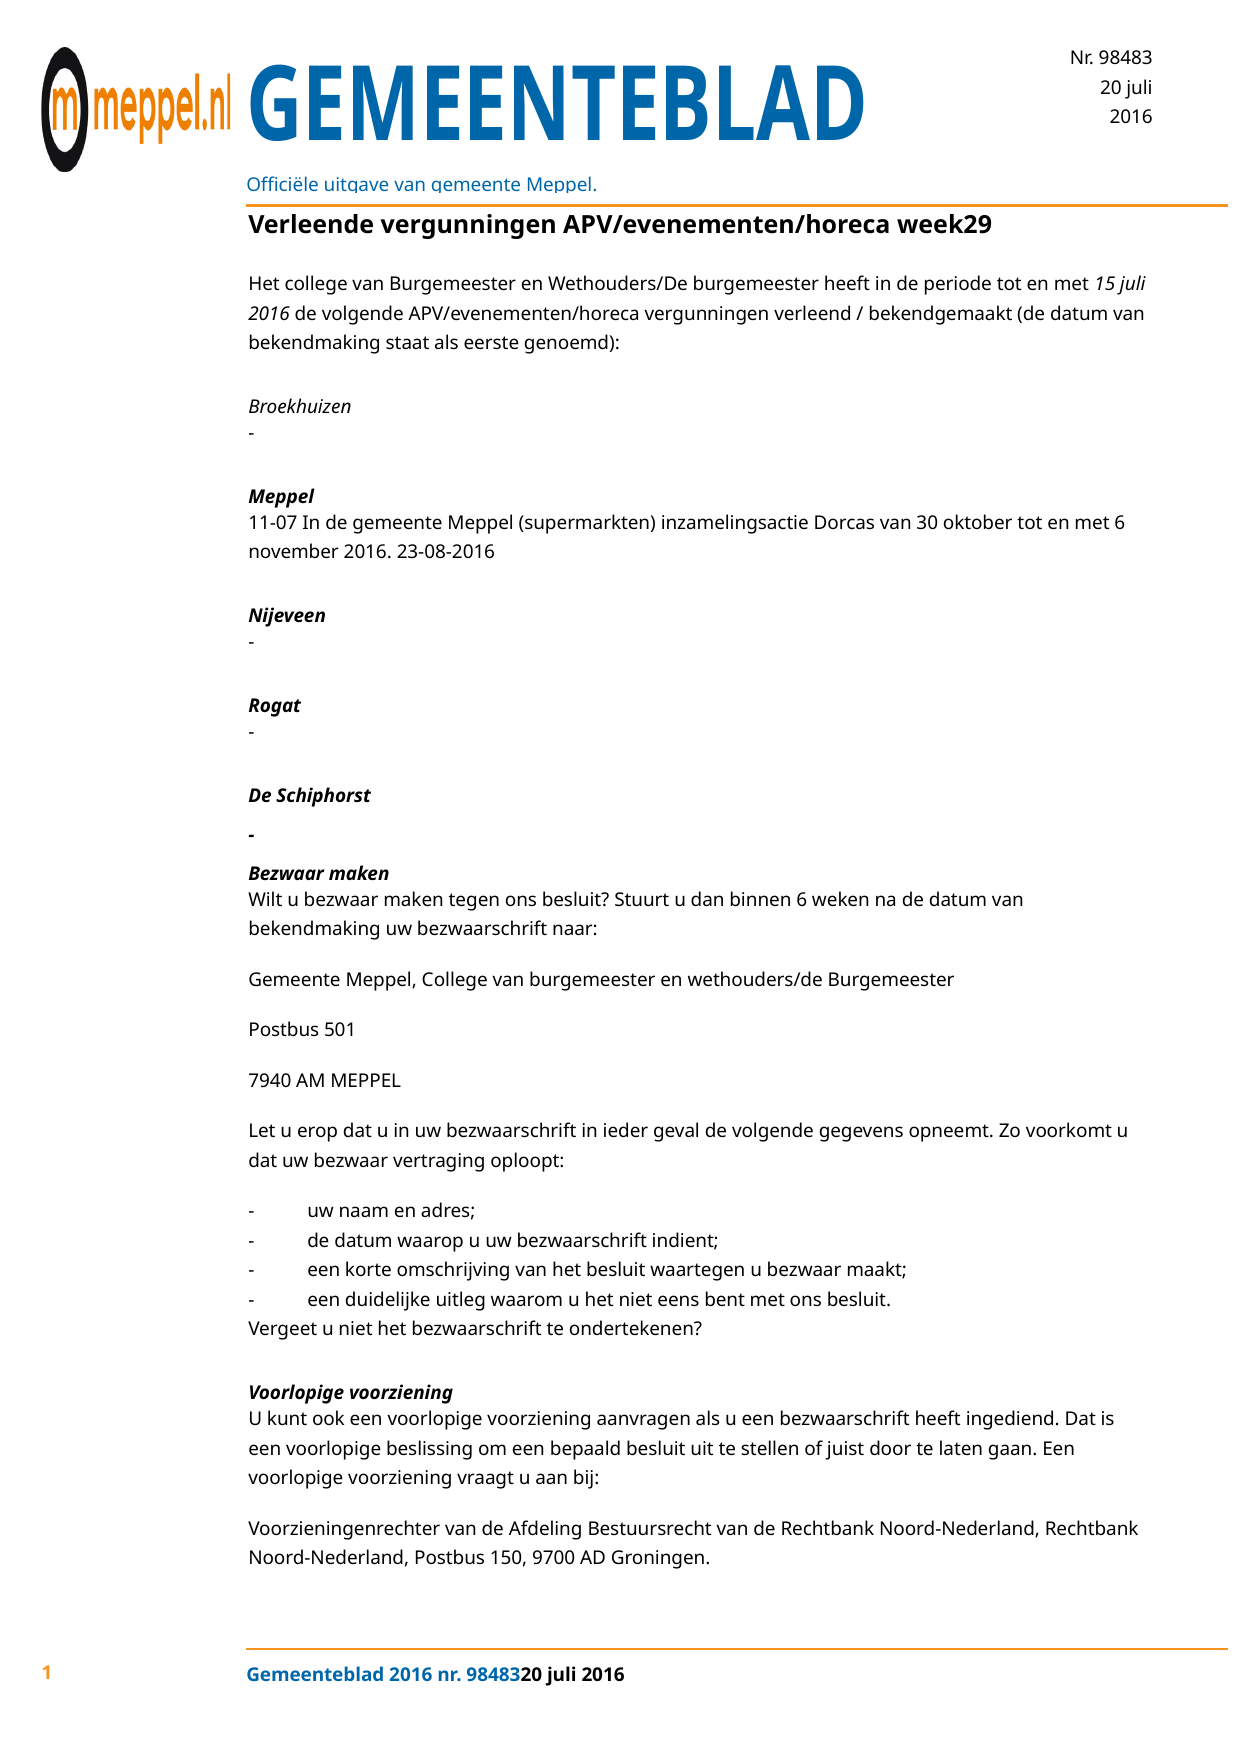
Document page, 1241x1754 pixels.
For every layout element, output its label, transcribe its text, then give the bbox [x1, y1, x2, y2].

text - [248, 419, 1152, 445]
list een duidelijke uitleg waarom u het niet eens bent met ons besluit. [248, 1286, 1152, 1312]
text Wilt u bezwaar maken tegen ons besluit? Stuurt u dan binnen 6 weken na de datum van bekendmaking uw bezwaarschrift naar: [248, 886, 1152, 941]
text Postbus 501 [248, 1016, 1152, 1042]
text Let u erop dat u in uw bezwaarschrift in ieder geval de volgende gegevens opneemt. Zo voorkomt u dat uw bezwaar vertraging oploopt: [248, 1117, 1152, 1173]
list uw naam en adres; [248, 1197, 1152, 1223]
text Bezwaar maken [248, 860, 1152, 886]
list de datum waarop u uw bezwaarschrift indient; [248, 1227, 1152, 1253]
text De Schiphorst [248, 782, 1152, 807]
text - [248, 628, 1152, 654]
text Gemeente Meppel, College van burgemeester en wethouders/de Burgemeester [248, 966, 1152, 992]
text Voorzieningenrechter van de Afdeling Bestuursrecht van de Rechtbank Noord-Nederland, Rechtbank Noord-Nederland, Postbus 150, 9700 AD Groningen. [248, 1515, 1152, 1570]
text Vergeet u niet het bezwaarschrift te ondertekenen? [248, 1316, 1152, 1341]
text 7940 AM MEPPEL [248, 1067, 1152, 1093]
text Broekhuizen [248, 393, 1152, 419]
text Voorlopige voorziening [248, 1379, 1152, 1405]
text 11-07 In de gemeente Meppel (supermarkten) inzamelingsactie Dorcas van 30 oktober tot en met 6 november 2016. 23-08-2016 [248, 509, 1152, 564]
text Verleende vergunningen APV/evenementen/horeca week29 [248, 207, 1152, 241]
text Nijeveen [248, 602, 1152, 628]
text Meppel [248, 483, 1152, 509]
text Het college van Burgemeester en Wethouders/De burgemeester heeft in de periode tot en met 15 juli 2016 de volgende APV/evenementen/horeca vergunningen verleend / bekendgemaakt (de datum van bekendmaking staat als eerste genoemd): [248, 270, 1152, 355]
text - [248, 718, 1152, 743]
text - [248, 821, 1152, 847]
text Rogat [248, 692, 1152, 718]
text U kunt ook een voorlopige voorziening aanvragen als u een bezwaarschrift heeft ingediend. Dat is een voorlopige beslissing om een bepaald besluit uit te stellen of juist door te laten gaan. Een voorlopige voorziening vraagt u aan bij: [248, 1405, 1152, 1490]
list een korte omschrijving van het besluit waartegen u bezwaar maakt; [248, 1256, 1152, 1282]
picture [41, 47, 231, 172]
